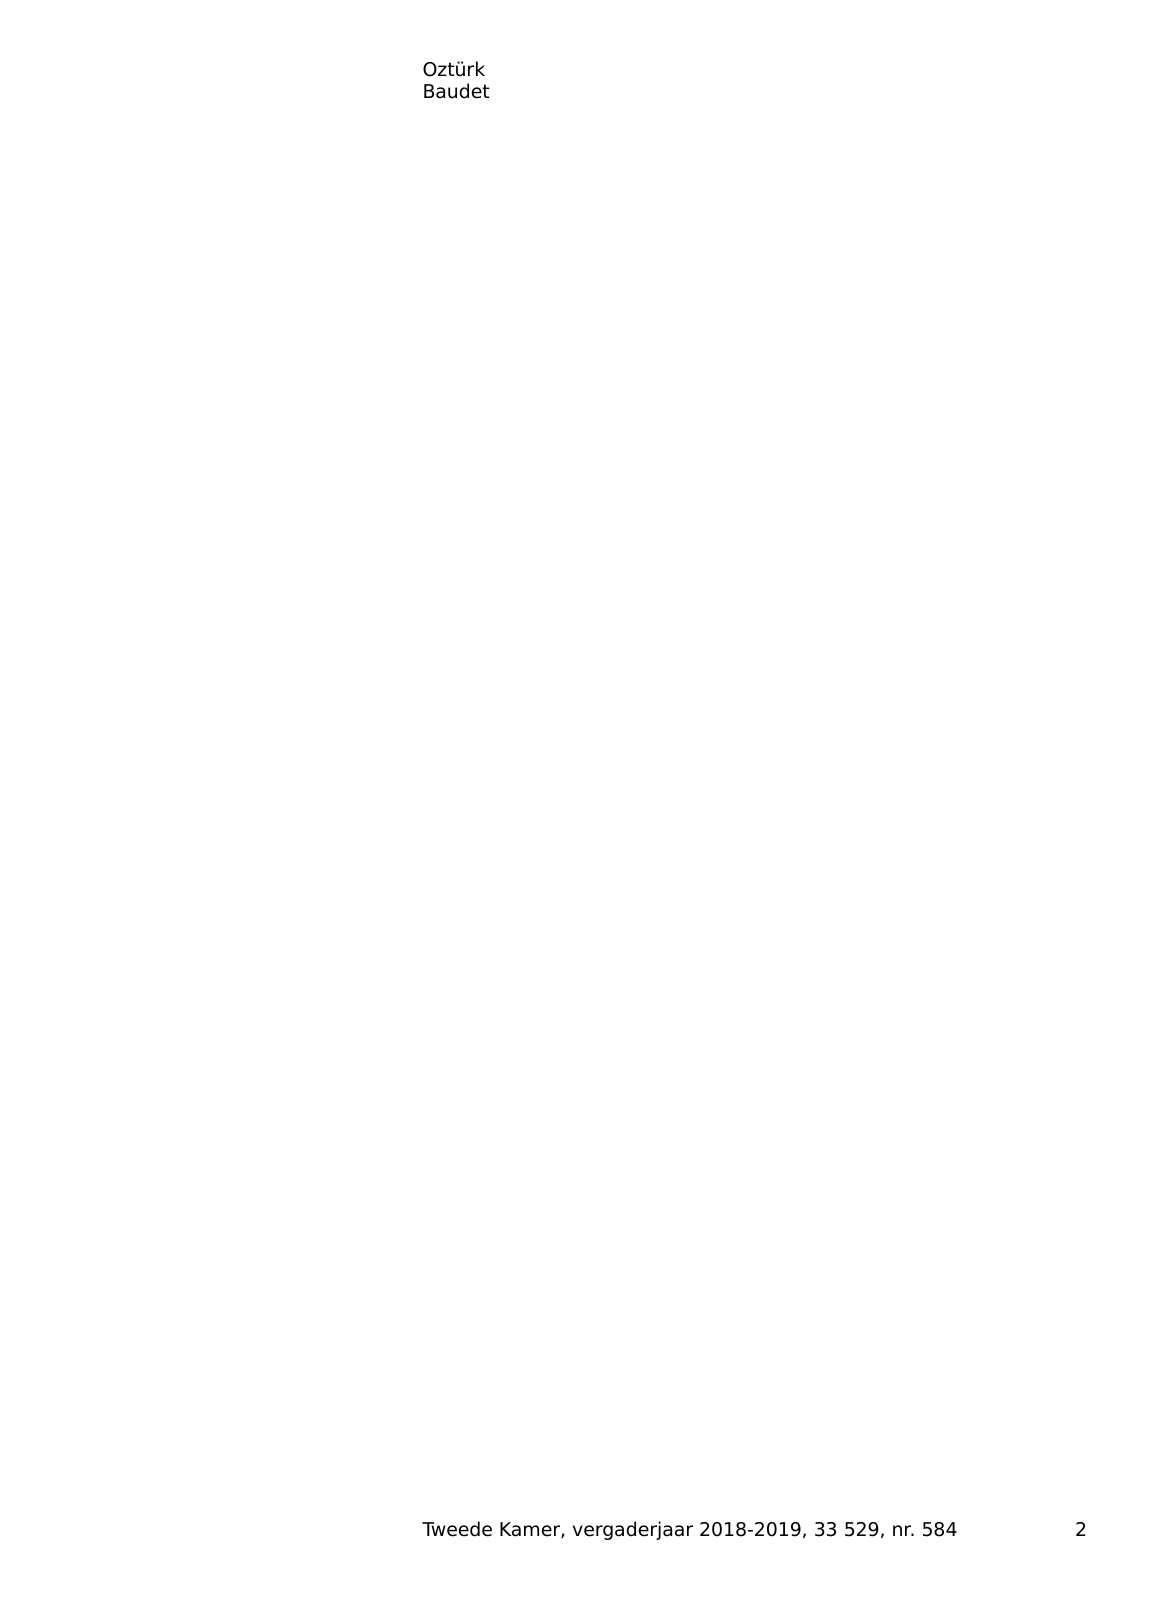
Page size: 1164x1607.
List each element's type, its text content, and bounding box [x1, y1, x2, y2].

text Baudet [422, 81, 1087, 103]
text Oztürk [422, 59, 1087, 81]
